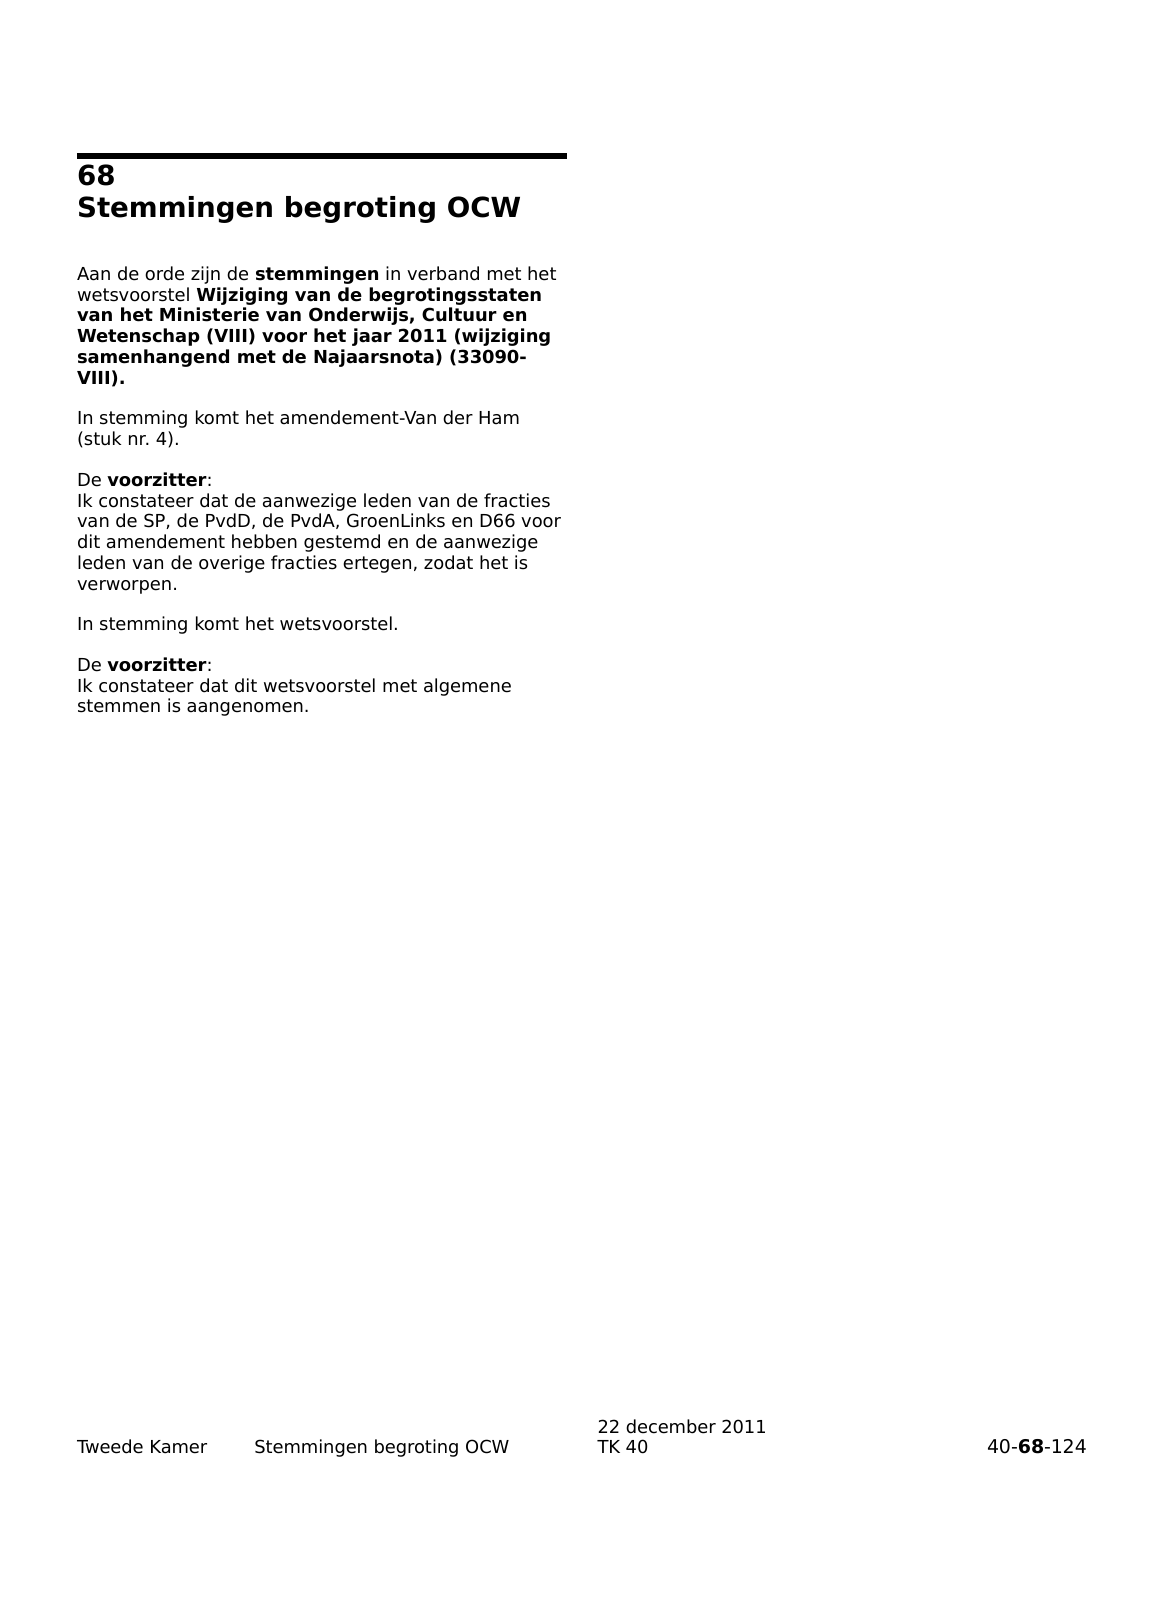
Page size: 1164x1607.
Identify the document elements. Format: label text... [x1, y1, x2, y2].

text Ik constateer dat dit wetsvoorstel met algemene stemmen is aangenomen. [77, 676, 567, 717]
text De voorzitter: [77, 470, 567, 490]
text Aan de orde zijn de stemmingen in verband met het wetsvoorstel Wijziging van de begrotingsstaten van het Ministerie van Onderwijs, Cultuur en Wetenschap (VIII) voor het jaar 2011 (wijziging samenhangend met de Najaarsnota) (33090-VIII). [77, 264, 567, 388]
text In stemming komt het amendement-Van der Ham (stuk nr. 4). [77, 408, 567, 450]
title 68 Stemmingen begroting OCW [77, 159, 567, 224]
text De voorzitter: [77, 655, 567, 676]
text Ik constateer dat de aanwezige leden van de fracties van de SP, de PvdD, de PvdA, GroenLinks en D66 voor dit amendement hebben gestemd en de aanwezige leden van de overige fracties ertegen, zodat het is verworpen. [77, 490, 567, 594]
text In stemming komt het wetsvoorstel. [77, 614, 567, 635]
